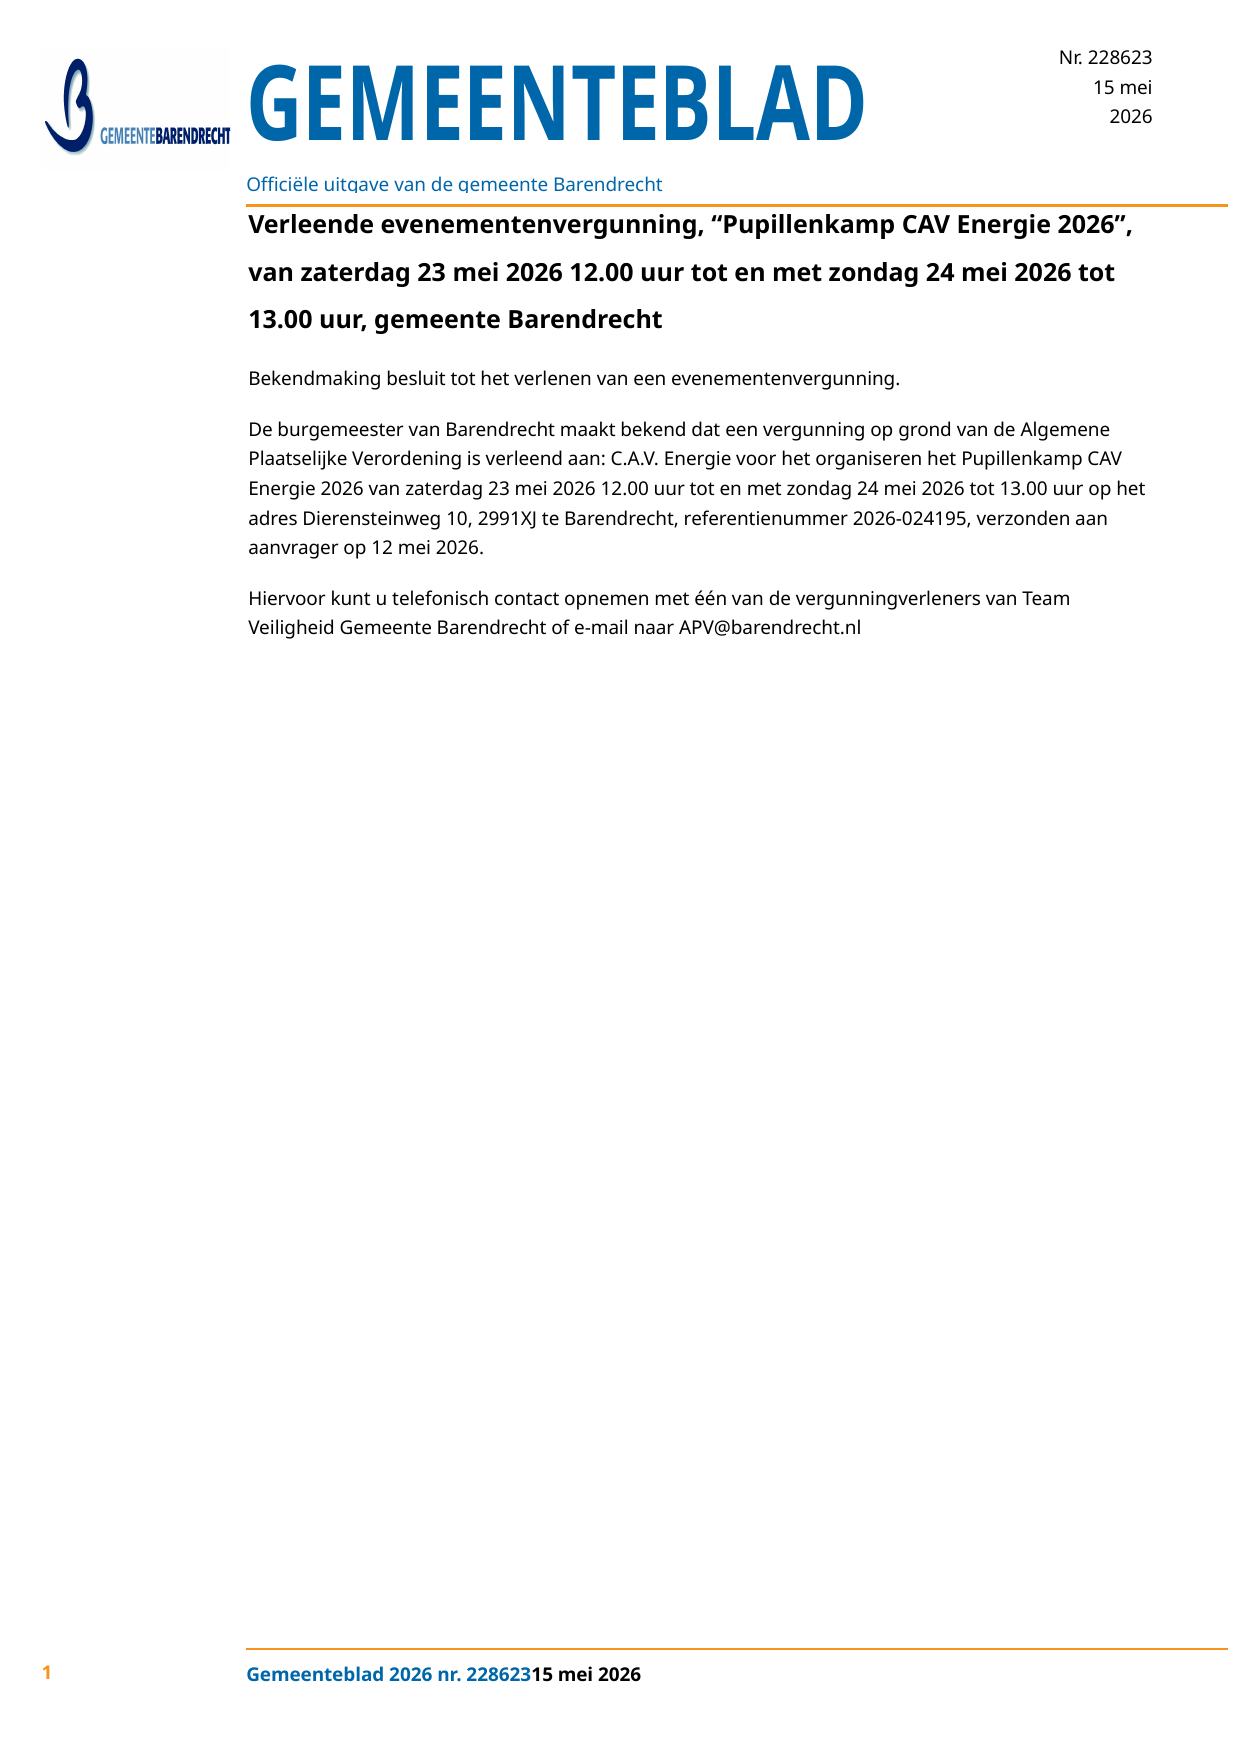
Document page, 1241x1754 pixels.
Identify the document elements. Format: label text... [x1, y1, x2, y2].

text De burgemeester van Barendrecht maakt bekend dat een vergunning op grond van de Algemene Plaatselijke Verordening is verleend aan: C.A.V. Energie voor het organiseren het Pupillenkamp CAV Energie 2026 van zaterdag 23 mei 2026 12.00 uur tot en met zondag 24 mei 2026 tot 13.00 uur op het adres Dierensteinweg 10, 2991XJ te Barendrecht, referentienummer 2026-024195, verzonden aan aanvrager op 12 mei 2026. [248, 416, 1152, 560]
text Hiervoor kunt u telefonisch contact opnemen met één van de vergunningverleners van Team Veiligheid Gemeente Barendrecht of e-mail naar APV@barendrecht.nl [248, 585, 1152, 640]
picture [41, 47, 231, 172]
text Verleende evenementenvergunning, “Pupillenkamp CAV Energie 2026”, van zaterdag 23 mei 2026 12.00 uur tot en met zondag 24 mei 2026 tot 13.00 uur, gemeente Barendrecht [248, 207, 1152, 336]
text Bekendmaking besluit tot het verlenen van een evenementenvergunning. [248, 366, 1152, 391]
